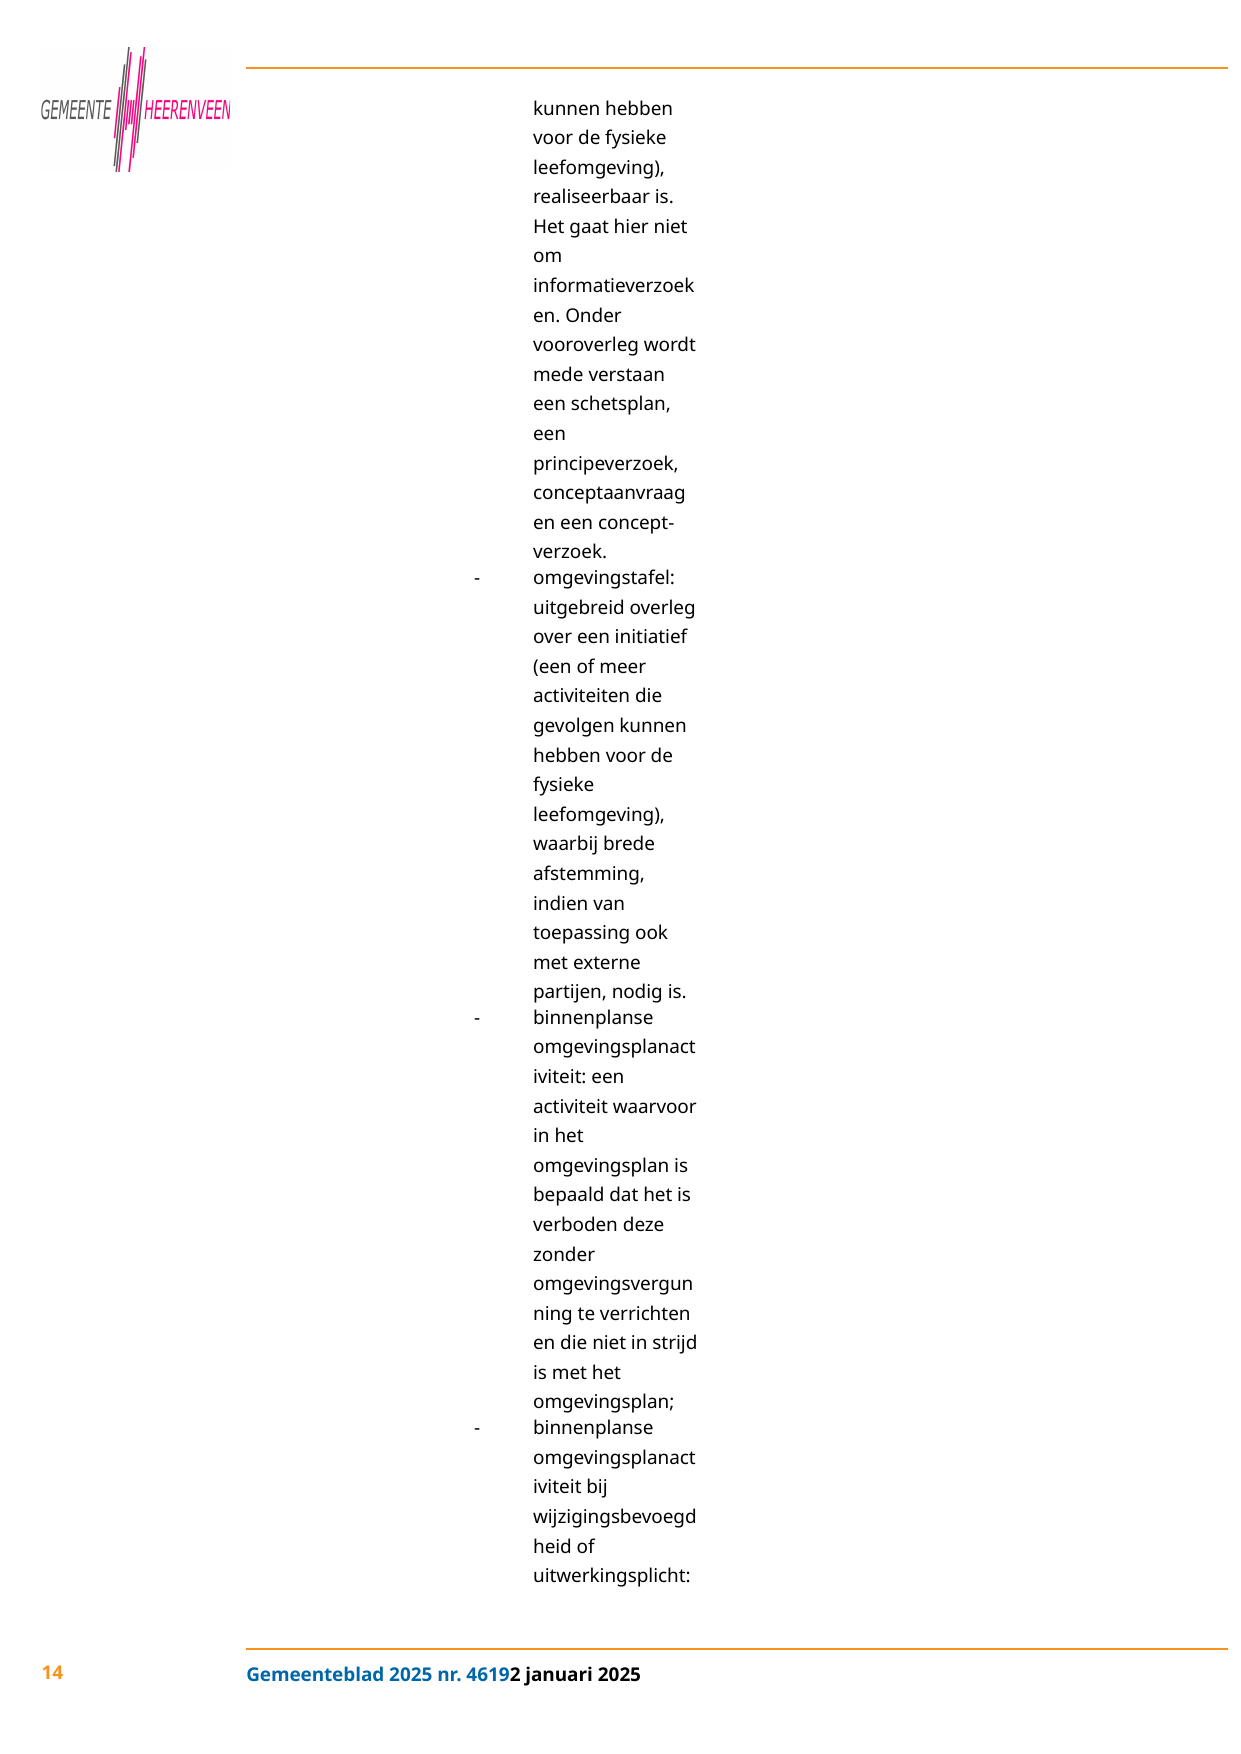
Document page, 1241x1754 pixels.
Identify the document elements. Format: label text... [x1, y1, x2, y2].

table_cell [700, 1004, 926, 1414]
table_cell [926, 1004, 1152, 1414]
table_cell binnenplanse omgevingsplanactiviteit: een activiteit waarvoor in het omgevingsplan is bepaald dat het is verboden deze zonder omgevingsvergunning te verrichten en die niet in strijd is met het omgevingsplan; [474, 1004, 700, 1414]
picture [41, 47, 231, 172]
table_cell [700, 95, 926, 564]
table_cell omgevingstafel: uitgebreid overleg over een initiatief (een of meer activiteiten die gevolgen kunnen hebben voor de fysieke leefomgeving), waarbij brede afstemming, indien van toepassing ook met externe partijen, nodig is. [474, 564, 700, 1004]
table_cell [700, 1415, 926, 1588]
table_cell [248, 564, 474, 1004]
table_cell [926, 1415, 1152, 1588]
table_cell [926, 95, 1152, 564]
table_cell [700, 564, 926, 1004]
table_cell [248, 1415, 474, 1588]
table_cell [926, 564, 1152, 1004]
table_cell [248, 1004, 474, 1414]
table_cell binnenplanse omgevingsplanactiviteit bij wijzigingsbevoegdheid of uitwerkingsplicht: [474, 1415, 700, 1588]
table_cell [248, 95, 474, 564]
table_cell kunnen hebben voor de fysieke leefomgeving), realiseerbaar is. Het gaat hier niet om informatieverzoeken. Onder vooroverleg wordt mede verstaan een schetsplan, een principeverzoek, conceptaanvraag en een concept-verzoek. [474, 95, 700, 564]
